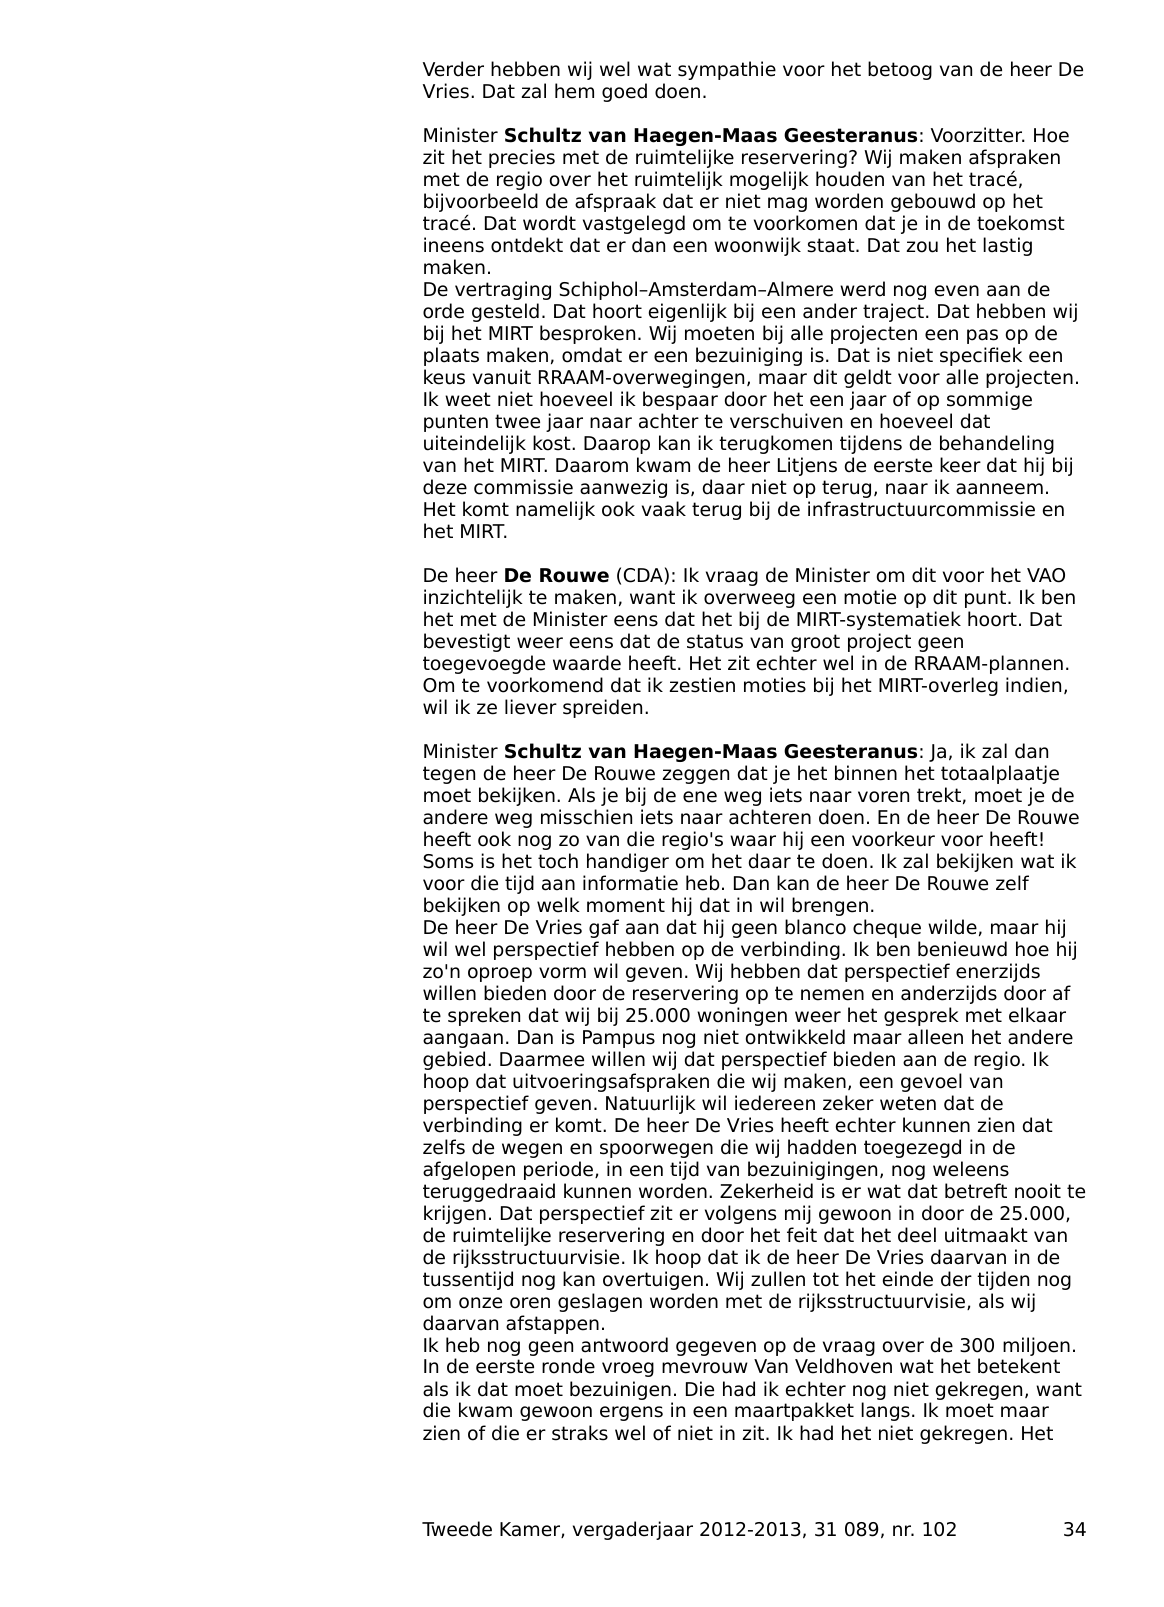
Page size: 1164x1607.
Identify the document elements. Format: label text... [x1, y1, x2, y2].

text Ik heb nog geen antwoord gegeven op de vraag over de 300 miljoen. In de eerste ronde vroeg mevrouw Van Veldhoven wat het betekent als ik dat moet bezuinigen. Die had ik echter nog niet gekregen, want die kwam gewoon ergens in een maartpakket langs. Ik moet maar zien of die er straks wel of niet in zit. Ik had het niet gekregen. Het [422, 1334, 1087, 1444]
text Minister Schultz van Haegen-Maas Geesteranus: Ja, ik zal dan tegen de heer De Rouwe zeggen dat je het binnen het totaalplaatje moet bekijken. Als je bij de ene weg iets naar voren trekt, moet je de andere weg misschien iets naar achteren doen. En de heer De Rouwe heeft ook nog zo van die regio's waar hij een voorkeur voor heeft! Soms is het toch handiger om het daar te doen. Ik zal bekijken wat ik voor die tijd aan informatie heb. Dan kan de heer De Rouwe zelf bekijken op welk moment hij dat in wil brengen. [422, 741, 1087, 917]
text De heer De Vries gaf aan dat hij geen blanco cheque wilde, maar hij wil wel perspectief hebben op de verbinding. Ik ben benieuwd hoe hij zo'n oproep vorm wil geven. Wij hebben dat perspectief enerzijds willen bieden door de reservering op te nemen en anderzijds door af te spreken dat wij bij 25.000 woningen weer het gesprek met elkaar aangaan. Dan is Pampus nog niet ontwikkeld maar alleen het andere gebied. Daarmee willen wij dat perspectief bieden aan de regio. Ik hoop dat uitvoeringsafspraken die wij maken, een gevoel van perspectief geven. Natuurlijk wil iedereen zeker weten dat de verbinding er komt. De heer De Vries heeft echter kunnen zien dat zelfs de wegen en spoorwegen die wij hadden toegezegd in de afgelopen periode, in een tijd van bezuinigingen, nog weleens teruggedraaid kunnen worden. Zekerheid is er wat dat betreft nooit te krijgen. Dat perspectief zit er volgens mij gewoon in door de 25.000, de ruimtelijke reservering en door het feit dat het deel uitmaakt van de rijksstructuurvisie. Ik hoop dat ik de heer De Vries daarvan in de tussentijd nog kan overtuigen. Wij zullen tot het einde der tijden nog om onze oren geslagen worden met de rijksstructuurvisie, als wij daarvan afstappen. [422, 917, 1087, 1334]
text De vertraging Schiphol–Amsterdam–Almere werd nog even aan de orde gesteld. Dat hoort eigenlijk bij een ander traject. Dat hebben wij bij het MIRT besproken. Wij moeten bij alle projecten een pas op de plaats maken, omdat er een bezuiniging is. Dat is niet specifiek een keus vanuit RRAAM-overwegingen, maar dit geldt voor alle projecten. [422, 279, 1087, 389]
text Minister Schultz van Haegen-Maas Geesteranus: Voorzitter. Hoe zit het precies met de ruimtelijke reservering? Wij maken afspraken met de regio over het ruimtelijk mogelijk houden van het tracé, bijvoorbeeld de afspraak dat er niet mag worden gebouwd op het tracé. Dat wordt vastgelegd om te voorkomen dat je in de toekomst ineens ontdekt dat er dan een woonwijk staat. Dat zou het lastig maken. [422, 125, 1087, 279]
text De heer De Rouwe (CDA): Ik vraag de Minister om dit voor het VAO inzichtelijk te maken, want ik overweeg een motie op dit punt. Ik ben het met de Minister eens dat het bij de MIRT-systematiek hoort. Dat bevestigt weer eens dat de status van groot project geen toegevoegde waarde heeft. Het zit echter wel in de RRAAM-plannen. Om te voorkomend dat ik zestien moties bij het MIRT-overleg indien, wil ik ze liever spreiden. [422, 565, 1087, 719]
text Ik weet niet hoeveel ik bespaar door het een jaar of op sommige punten twee jaar naar achter te verschuiven en hoeveel dat uiteindelijk kost. Daarop kan ik terugkomen tijdens de behandeling van het MIRT. Daarom kwam de heer Litjens de eerste keer dat hij bij deze commissie aanwezig is, daar niet op terug, naar ik aanneem. Het komt namelijk ook vaak terug bij de infrastructuurcommissie en het MIRT. [422, 389, 1087, 543]
text Verder hebben wij wel wat sympathie voor het betoog van de heer De Vries. Dat zal hem goed doen. [422, 59, 1087, 103]
